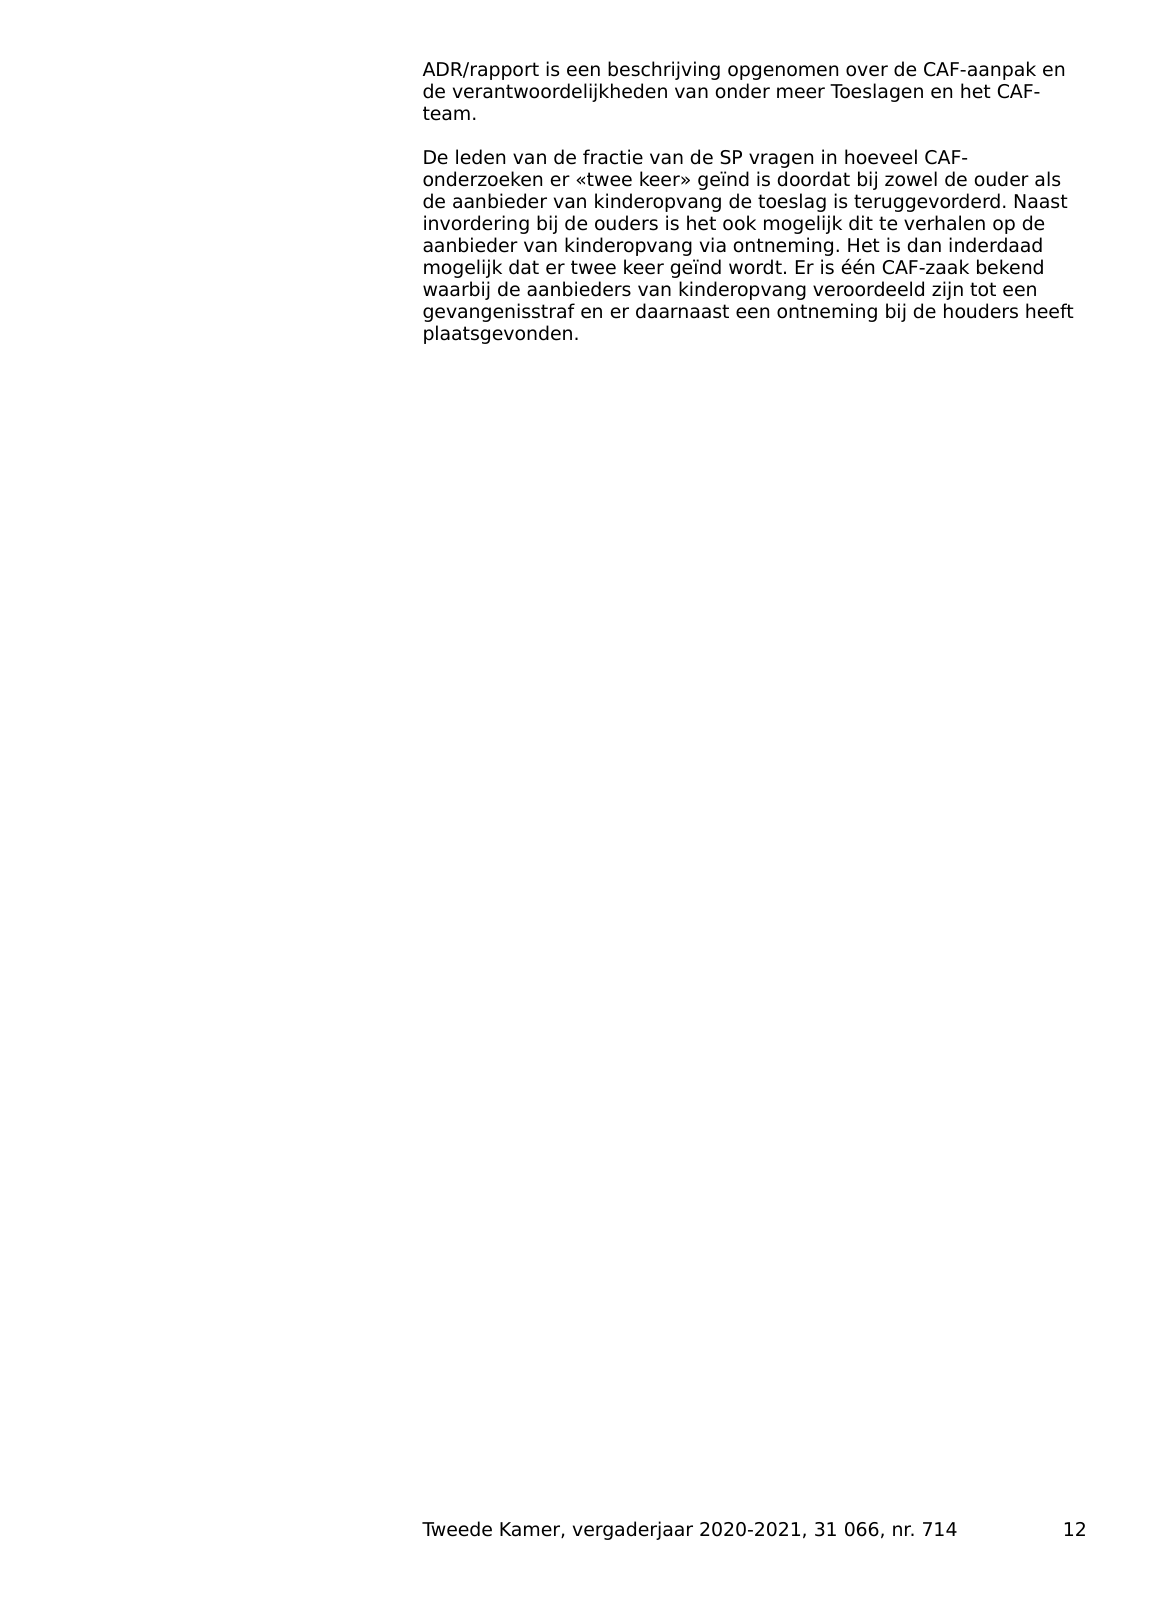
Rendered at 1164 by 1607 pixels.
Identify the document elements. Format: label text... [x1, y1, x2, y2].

text ADR/rapport is een beschrijving opgenomen over de CAF-aanpak en de verantwoordelijkheden van onder meer Toeslagen en het CAF-team. [422, 59, 1087, 125]
text De leden van de fractie van de SP vragen in hoeveel CAF-onderzoeken er «twee keer» geïnd is doordat bij zowel de ouder als de aanbieder van kinderopvang de toeslag is teruggevorderd. Naast invordering bij de ouders is het ook mogelijk dit te verhalen op de aanbieder van kinderopvang via ontneming. Het is dan inderdaad mogelijk dat er twee keer geïnd wordt. Er is één CAF-zaak bekend waarbij de aanbieders van kinderopvang veroordeeld zijn tot een gevangenisstraf en er daarnaast een ontneming bij de houders heeft plaatsgevonden. [422, 147, 1087, 345]
